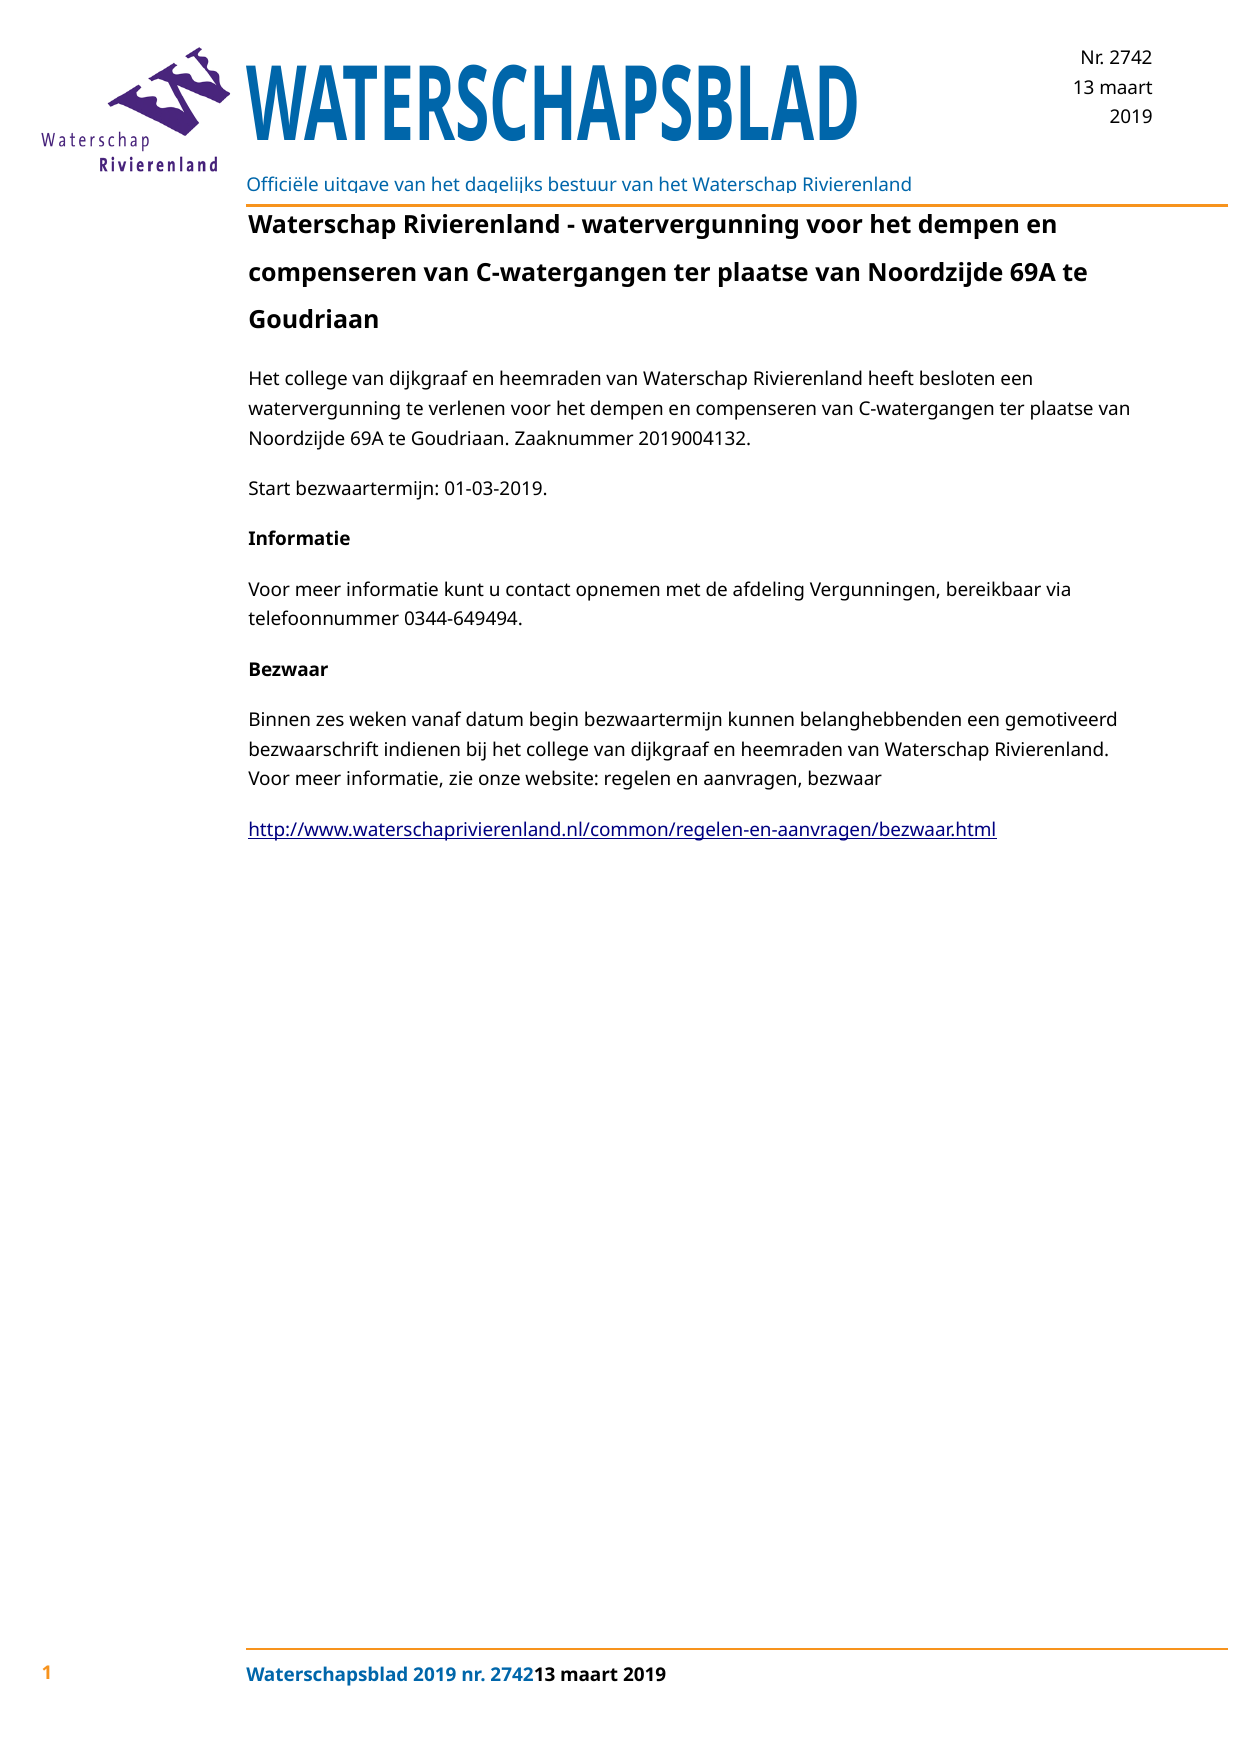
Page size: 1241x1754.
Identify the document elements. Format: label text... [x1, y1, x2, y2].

picture [41, 47, 231, 172]
text http://www.waterschaprivierenland.nl/common/regelen-en-aanvragen/bezwaar.html [248, 816, 1152, 842]
text Bezwaar [248, 656, 1152, 682]
text Start bezwaartermijn: 01-03-2019. [248, 475, 1152, 501]
text Het college van dijkgraaf en heemraden van Waterschap Rivierenland heeft besloten een watervergunning te verlenen voor het dempen en compenseren van C-watergangen ter plaatse van Noordzijde 69A te Goudriaan. Zaaknummer 2019004132. [248, 366, 1152, 450]
text Informatie [248, 526, 1152, 551]
text Voor meer informatie kunt u contact opnemen met de afdeling Vergunningen, bereikbaar via telefoonnummer 0344-649494. [248, 576, 1152, 631]
text Waterschap Rivierenland - watervergunning voor het dempen en compenseren van C-watergangen ter plaatse van Noordzijde 69A te Goudriaan [248, 207, 1152, 336]
text Binnen zes weken vanaf datum begin bezwaartermijn kunnen belanghebbenden een gemotiveerd bezwaarschrift indienen bij het college van dijkgraaf en heemraden van Waterschap Rivierenland. Voor meer informatie, zie onze website: regelen en aanvragen, bezwaar [248, 706, 1152, 791]
